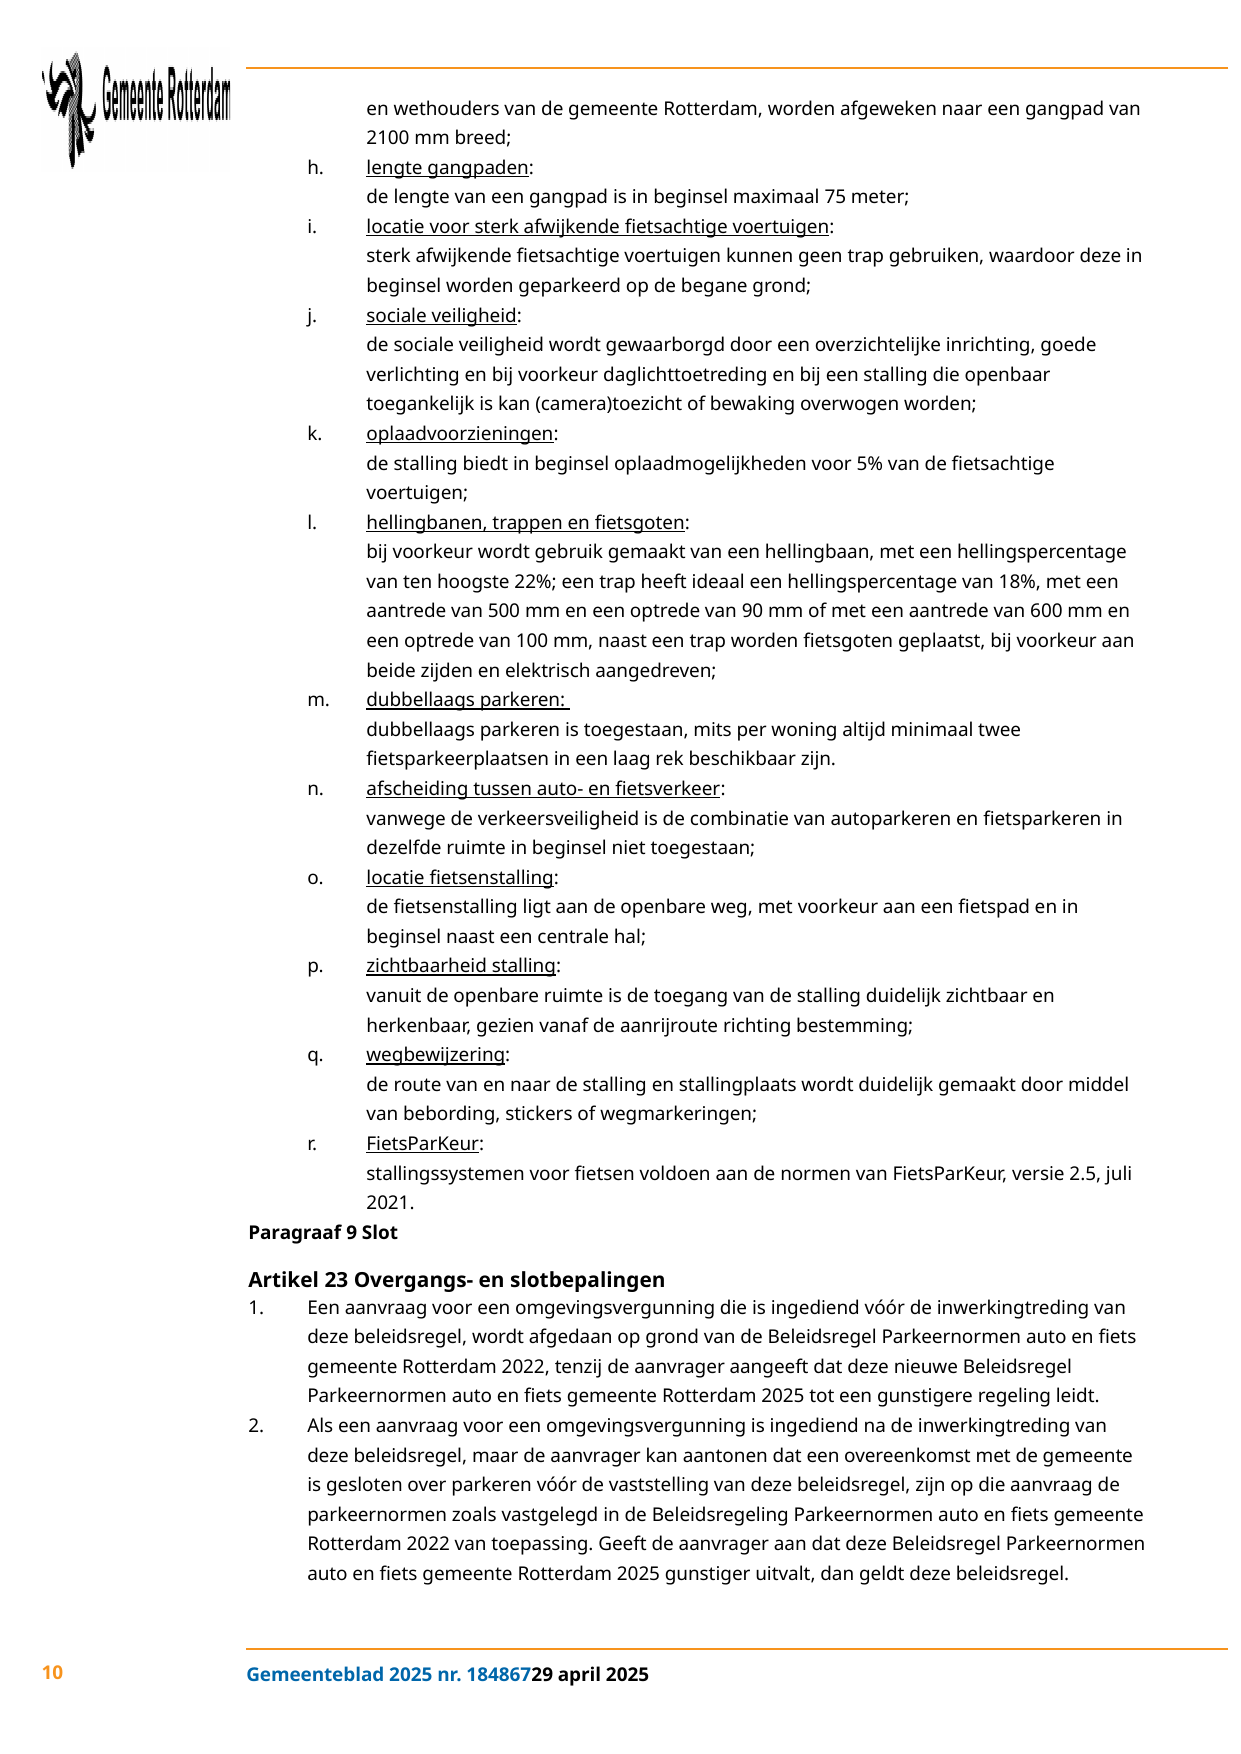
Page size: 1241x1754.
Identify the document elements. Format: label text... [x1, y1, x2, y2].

list sterk afwijkende fietsachtige voertuigen kunnen geen trap gebruiken, waardoor deze in beginsel worden geparkeerd op de begane grond; [307, 243, 1152, 298]
list lengte gangpaden: [307, 154, 1152, 180]
text Artikel 23 Overgangs- en slotbepalingen [248, 1266, 1152, 1294]
list vanuit de openbare ruimte is de toegang van de stalling duidelijk zichtbaar en herkenbaar, gezien vanaf de aanrijroute richting bestemming; [307, 982, 1152, 1038]
picture [41, 47, 231, 172]
list locatie fietsenstalling: [307, 864, 1152, 890]
list de fietsenstalling ligt aan de openbare weg, met voorkeur aan een fietspad en in beginsel naast een centrale hal; [307, 893, 1152, 949]
list sociale veiligheid: [307, 302, 1152, 328]
list oplaadvoorzieningen: [307, 420, 1152, 446]
list zichtbaarheid stalling: [307, 953, 1152, 978]
list stallingssystemen voor fietsen voldoen aan de normen van FietsParKeur, versie 2.5, juli 2021. [307, 1160, 1152, 1215]
list hellingbanen, trappen en fietsgoten: [307, 509, 1152, 535]
list vanwege de verkeersveiligheid is de combinatie van autoparkeren en fietsparkeren in dezelfde ruimte in beginsel niet toegestaan; [307, 805, 1152, 860]
list dubbellaags parkeren is toegestaan, mits per woning altijd minimaal twee fietsparkeerplaatsen in een laag rek beschikbaar zijn. [307, 716, 1152, 771]
text Paragraaf 9 Slot [248, 1219, 1152, 1245]
list de lengte van een gangpad is in beginsel maximaal 75 meter; [307, 183, 1152, 209]
list wegbewijzering: [307, 1041, 1152, 1067]
list dubbellaags parkeren: [307, 686, 1152, 712]
list de route van en naar de stalling en stallingplaats wordt duidelijk gemaakt door middel van bebording, stickers of wegmarkeringen; [307, 1071, 1152, 1126]
list bij voorkeur wordt gebruik gemaakt van een hellingbaan, met een hellingspercentage van ten hoogste 22%; een trap heeft ideaal een hellingspercentage van 18%, met een aantrede van 500 mm en een optrede van 90 mm of met een aantrede van 600 mm en een optrede van 100 mm, naast een trap worden fietsgoten geplaatst, bij voorkeur aan beide zijden en elektrisch aangedreven; [307, 538, 1152, 683]
list Als een aanvraag voor een omgevingsvergunning is ingediend na de inwerkingtreding van deze beleidsregel, maar de aanvrager kan aantonen dat een overeenkomst met de gemeente is gesloten over parkeren vóór de vaststelling van deze beleidsregel, zijn op die aanvraag de parkeernormen zoals vastgelegd in de Beleidsregeling Parkeernormen auto en fiets gemeente Rotterdam 2022 van toepassing. Geeft de aanvrager aan dat deze Beleidsregel Parkeernormen auto en fiets gemeente Rotterdam 2025 gunstiger uitvalt, dan geldt deze beleidsregel. [248, 1412, 1152, 1586]
list FietsParKeur: [307, 1130, 1152, 1156]
list Een aanvraag voor een omgevingsvergunning die is ingediend vóór de inwerkingtreding van deze beleidsregel, wordt afgedaan op grond van de Beleidsregel Parkeernormen auto en fiets gemeente Rotterdam 2022, tenzij de aanvrager aangeeft dat deze nieuwe Beleidsregel Parkeernormen auto en fiets gemeente Rotterdam 2025 tot een gunstigere regeling leidt. [248, 1294, 1152, 1408]
list afscheiding tussen auto- en fietsverkeer: [307, 775, 1152, 801]
list en wethouders van de gemeente Rotterdam, worden afgeweken naar een gangpad van 2100 mm breed; [307, 95, 1152, 150]
list de stalling biedt in beginsel oplaadmogelijkheden voor 5% van de fietsachtige voertuigen; [307, 450, 1152, 505]
list locatie voor sterk afwijkende fietsachtige voertuigen: [307, 213, 1152, 239]
list de sociale veiligheid wordt gewaarborgd door een overzichtelijke inrichting, goede verlichting en bij voorkeur daglichttoetreding en bij een stalling die openbaar toegankelijk is kan (camera)toezicht of bewaking overwogen worden; [307, 331, 1152, 416]
